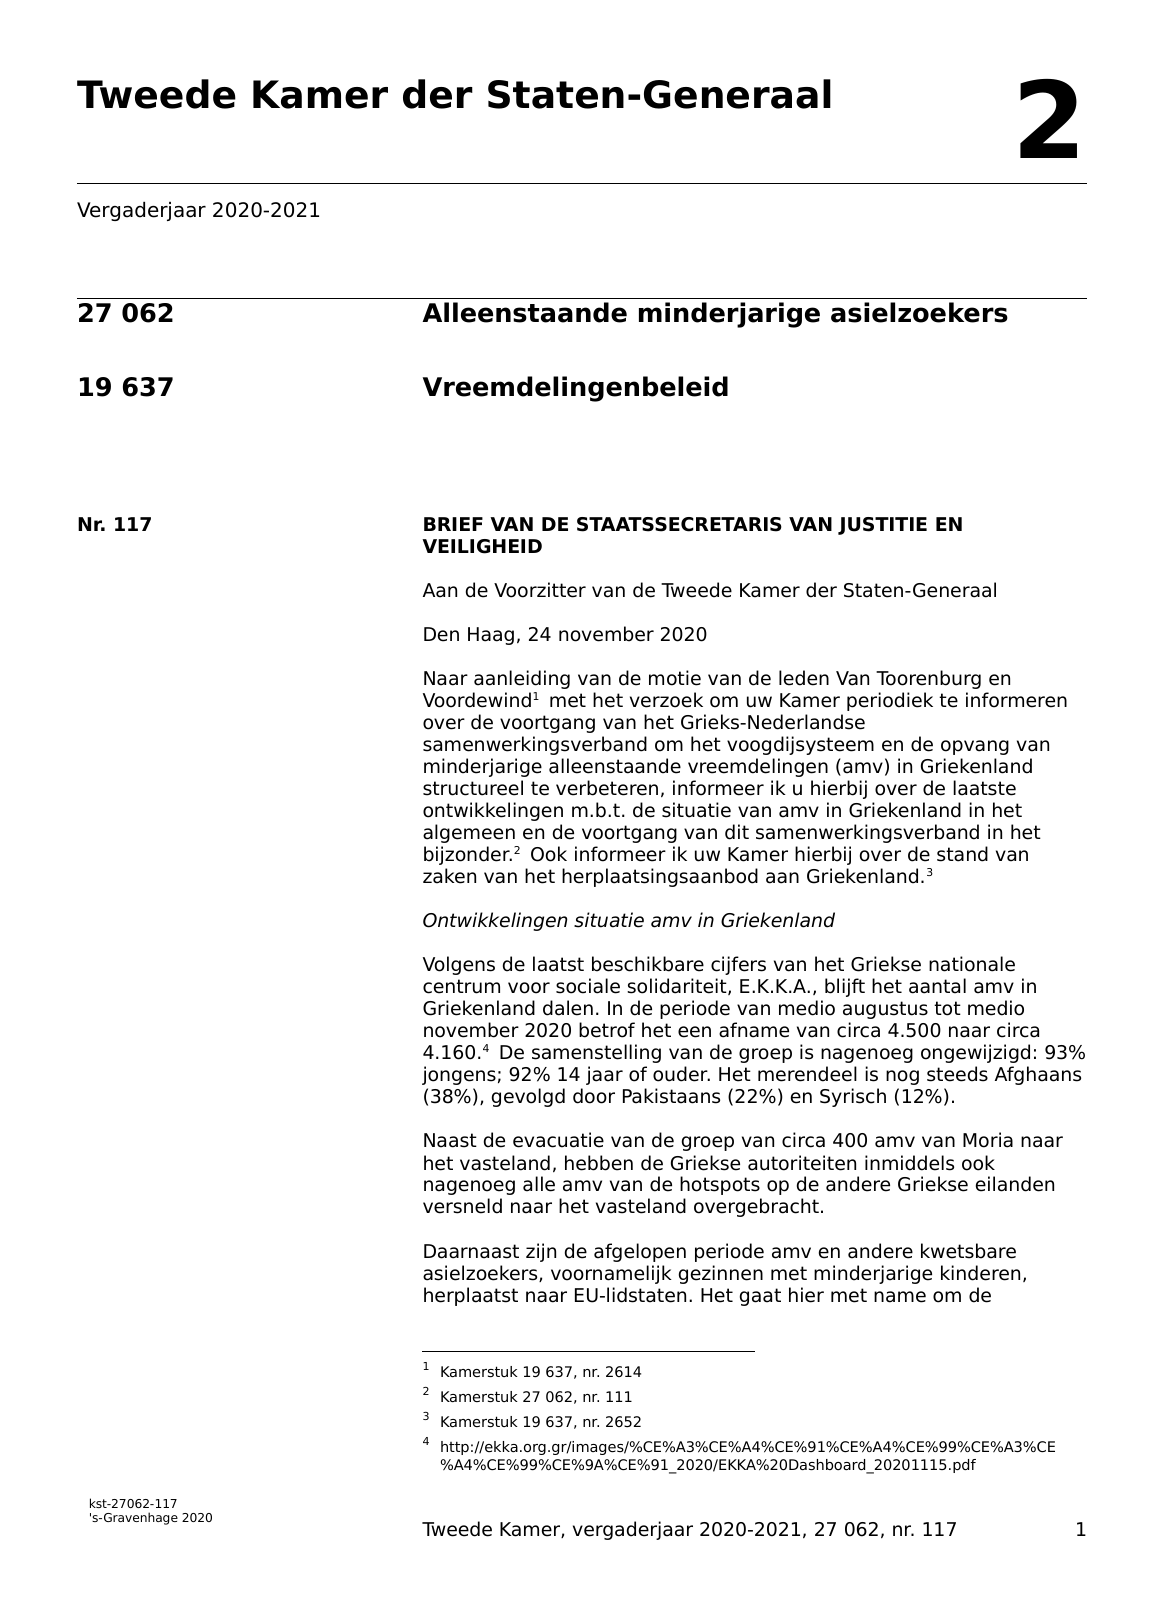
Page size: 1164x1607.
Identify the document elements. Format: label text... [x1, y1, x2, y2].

text kst-27062-117 [88, 1497, 323, 1511]
text Kamerstuk 19 637, nr. 2614 [422, 1360, 1087, 1382]
table_cell Vergaderjaar 2020-2021 [77, 184, 1087, 298]
text http://ekka.org.gr/images/%CE%A3%CE%A4%CE%91%CE%A4%CE%99%CE%A3%CE%A4%CE%99%CE%9A%CE%91_2020/EKKA%20Dashboard_20201115.pdf [422, 1435, 1087, 1474]
subtitle Nr. 117 BRIEF VAN DE STAATSSECRETARIS VAN JUSTITIE EN VEILIGHEID [77, 514, 1087, 558]
subtitle 19 637 Vreemdelingenbeleid [77, 373, 1087, 403]
text Den Haag, 24 november 2020 [422, 624, 1087, 646]
text Daarnaast zijn de afgelopen periode amv en andere kwetsbare asielzoekers, voornamelijk gezinnen met minderjarige kinderen, herplaatst naar EU-lidstaten. Het gaat hier met name om de [422, 1241, 1087, 1306]
text Naast de evacuatie van de groep van circa 400 amv van Moria naar het vasteland, hebben de Griekse autoriteiten inmiddels ook nagenoeg alle amv van de hotspots op de andere Griekse eilanden versneld naar het vasteland overgebracht. [422, 1130, 1087, 1218]
text Aan de Voorzitter van de Tweede Kamer der Staten-Generaal [422, 580, 1087, 602]
subtitle Ontwikkelingen situatie amv in Griekenland [422, 910, 1087, 932]
text Naar aanleiding van de motie van de leden Van Toorenburg en Voordewind met het verzoek om uw Kamer periodiek te informeren over de voortgang van het Grieks-Nederlandse samenwerkingsverband om het voogdijsysteem en de opvang van minderjarige alleenstaande vreemdelingen (amv) in Griekenland structureel te verbeteren, informeer ik u hierbij over de laatste ontwikkelingen m.b.t. de situatie van amv in Griekenland in het algemeen en de voortgang van dit samenwerkingsverband in het bijzonder. Ook informeer ik uw Kamer hierbij over de stand van zaken van het herplaatsingsaanbod aan Griekenland. [422, 668, 1087, 888]
table_header 2 [886, 59, 1087, 183]
text Kamerstuk 19 637, nr. 2652 [422, 1410, 1087, 1432]
text 's-Gravenhage 2020 [88, 1511, 323, 1525]
subtitle 27 062 Alleenstaande minderjarige asielzoekers [77, 299, 1087, 329]
table_header Tweede Kamer der Staten-Generaal [77, 59, 886, 183]
text Volgens de laatst beschikbare cijfers van het Griekse nationale centrum voor sociale solidariteit, E.K.K.A., blijft het aantal amv in Griekenland dalen. In de periode van medio augustus tot medio november 2020 betrof het een afname van circa 4.500 naar circa 4.160. De samenstelling van de groep is nagenoeg ongewijzigd: 93% jongens; 92% 14 jaar of ouder. Het merendeel is nog steeds Afghaans (38%), gevolgd door Pakistaans (22%) en Syrisch (12%). [422, 954, 1087, 1108]
text Kamerstuk 27 062, nr. 111 [422, 1385, 1087, 1407]
